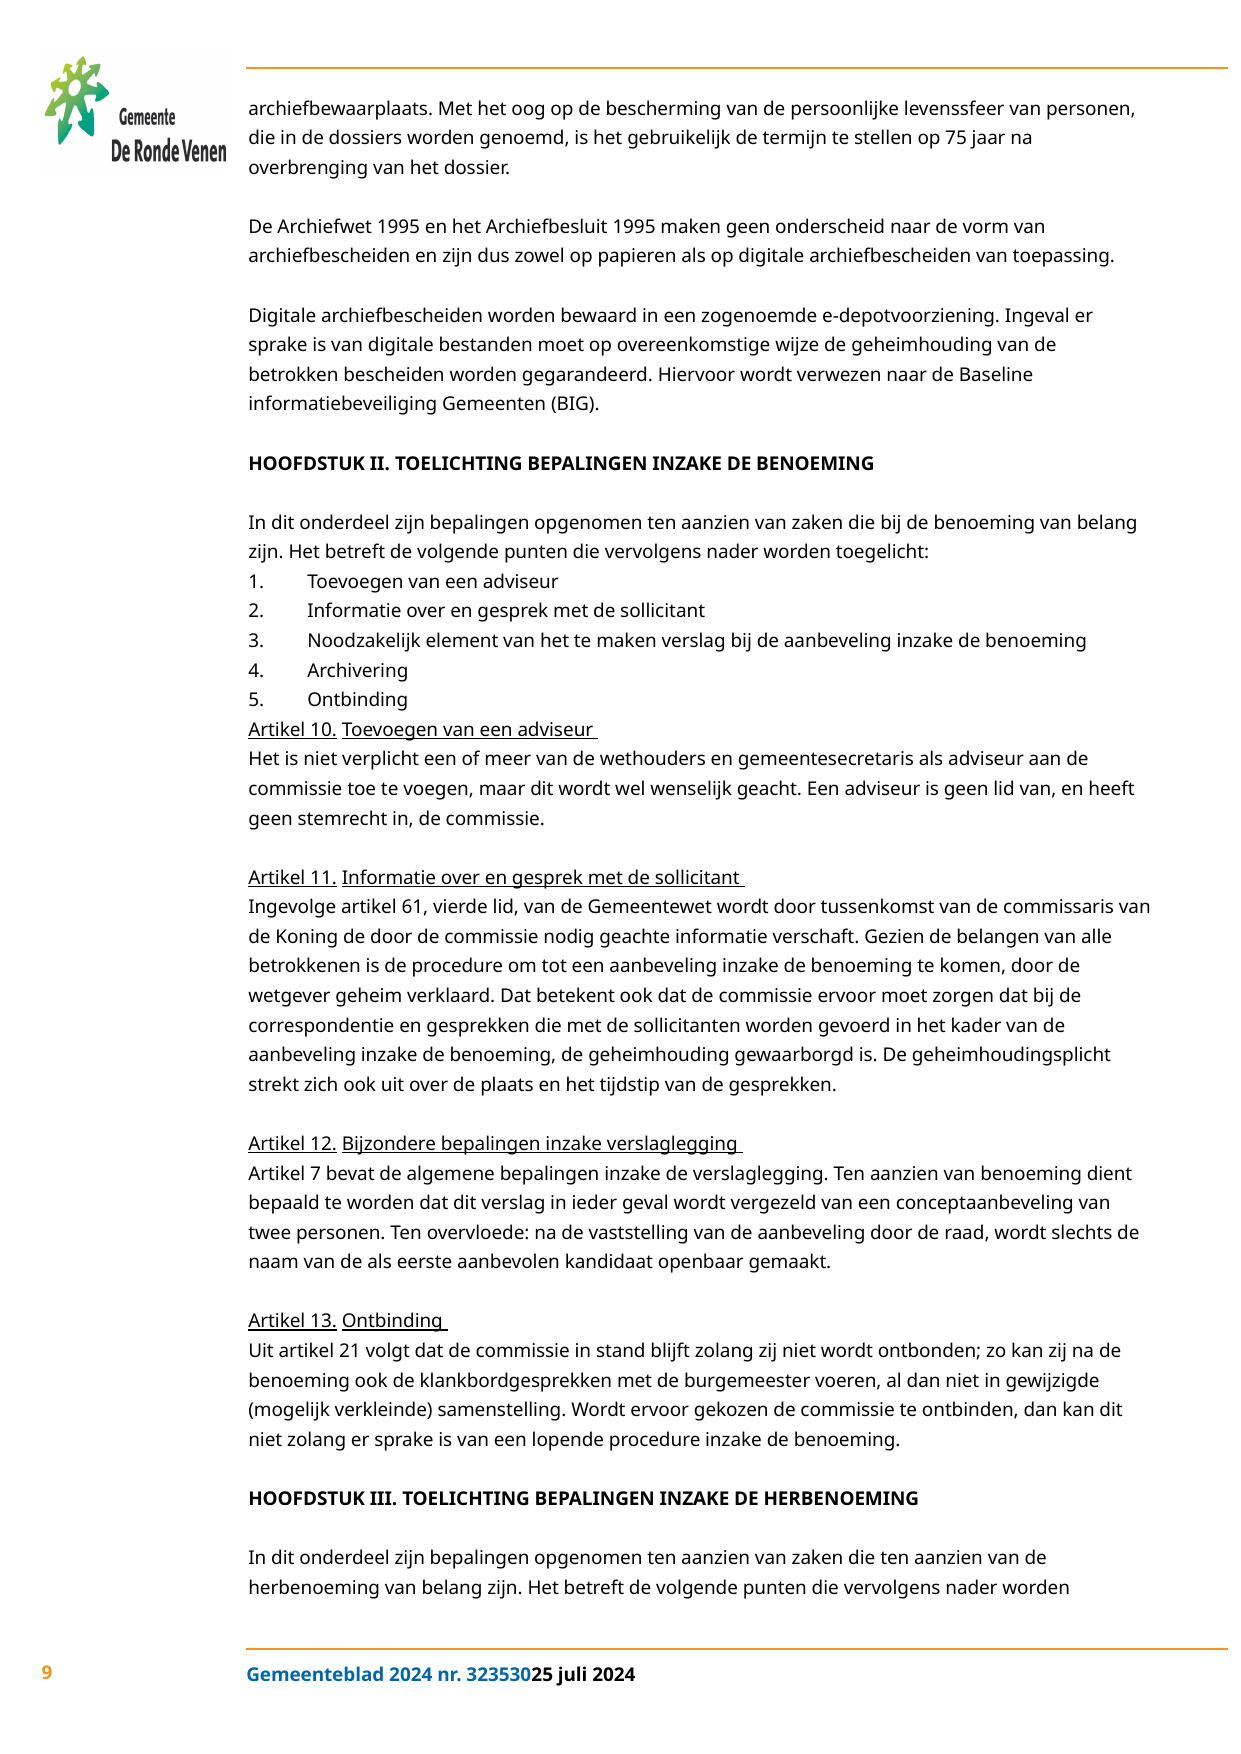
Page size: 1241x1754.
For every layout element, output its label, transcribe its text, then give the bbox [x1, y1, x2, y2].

text Artikel 10. Toevoegen van een adviseur [248, 716, 1152, 742]
list Informatie over en gesprek met de sollicitant [248, 598, 1152, 623]
text Artikel 11. Informatie over en gesprek met de sollicitant [248, 864, 1152, 890]
text Ingevolge artikel 61, vierde lid, van de Gemeentewet wordt door tussenkomst van de commissaris van de Koning de door de commissie nodig geachte informatie verschaft. Gezien de belangen van alle betrokkenen is de procedure om tot een aanbeveling inzake de benoeming te komen, door de wetgever geheim verklaard. Dat betekent ook dat de commissie ervoor moet zorgen dat bij de correspondentie en gesprekken die met de sollicitanten worden gevoerd in het kader van de aanbeveling inzake de benoeming, de geheimhouding gewaarborgd is. De geheimhoudingsplicht strekt zich ook uit over de plaats en het tijdstip van de gesprekken. [248, 893, 1152, 1097]
text Artikel 13. Ontbinding [248, 1308, 1152, 1333]
text HOOFDSTUK II. TOELICHTING BEPALINGEN INZAKE DE BENOEMING [248, 450, 1152, 476]
text Artikel 12. Bijzondere bepalingen inzake verslaglegging [248, 1130, 1152, 1156]
list Archivering [248, 657, 1152, 683]
text Digitale archiefbescheiden worden bewaard in een zogenoemde e-depotvoorziening. Ingeval er sprake is van digitale bestanden moet op overeenkomstige wijze de geheimhouding van de betrokken bescheiden worden gegarandeerd. Hiervoor wordt verwezen naar de Baseline informatiebeveiliging Gemeenten (BIG). [248, 302, 1152, 416]
text In dit onderdeel zijn bepalingen opgenomen ten aanzien van zaken die bij de benoeming van belang zijn. Het betreft de volgende punten die vervolgens nader worden toegelicht: [248, 509, 1152, 564]
list Noodzakelijk element van het te maken verslag bij de aanbeveling inzake de benoeming [248, 627, 1152, 653]
text HOOFDSTUK III. TOELICHTING BEPALINGEN INZAKE DE HERBENOEMING [248, 1485, 1152, 1511]
list Toevoegen van een adviseur [248, 568, 1152, 594]
text In dit onderdeel zijn bepalingen opgenomen ten aanzien van zaken die ten aanzien van de herbenoeming van belang zijn. Het betreft de volgende punten die vervolgens nader worden [248, 1544, 1152, 1600]
list Ontbinding [248, 686, 1152, 712]
text Het is niet verplicht een of meer van de wethouders en gemeentesecretaris als adviseur aan de commissie toe te voegen, maar dit wordt wel wenselijk geacht. Een adviseur is geen lid van, en heeft geen stemrecht in, de commissie. [248, 746, 1152, 831]
picture [41, 47, 231, 172]
text Uit artikel 21 volgt dat de commissie in stand blijft zolang zij niet wordt ontbonden; zo kan zij na de benoeming ook de klankbordgesprekken met de burgemeester voeren, al dan niet in gewijzigde (mogelijk verkleinde) samenstelling. Wordt ervoor gekozen de commissie te ontbinden, dan kan dit niet zolang er sprake is van een lopende procedure inzake de benoeming. [248, 1337, 1152, 1452]
text De Archiefwet 1995 en het Archiefbesluit 1995 maken geen onderscheid naar de vorm van archiefbescheiden en zijn dus zowel op papieren als op digitale archiefbescheiden van toepassing. [248, 213, 1152, 268]
text Artikel 7 bevat de algemene bepalingen inzake de verslaglegging. Ten aanzien van benoeming dient bepaald te worden dat dit verslag in ieder geval wordt vergezeld van een conceptaanbeveling van twee personen. Ten overvloede: na de vaststelling van de aanbeveling door de raad, wordt slechts de naam van de als eerste aanbevolen kandidaat openbaar gemaakt. [248, 1160, 1152, 1274]
text archiefbewaarplaats. Met het oog op de bescherming van de persoonlijke levenssfeer van personen, die in de dossiers worden genoemd, is het gebruikelijk de termijn te stellen op 75 jaar na overbrenging van het dossier. [248, 95, 1152, 180]
